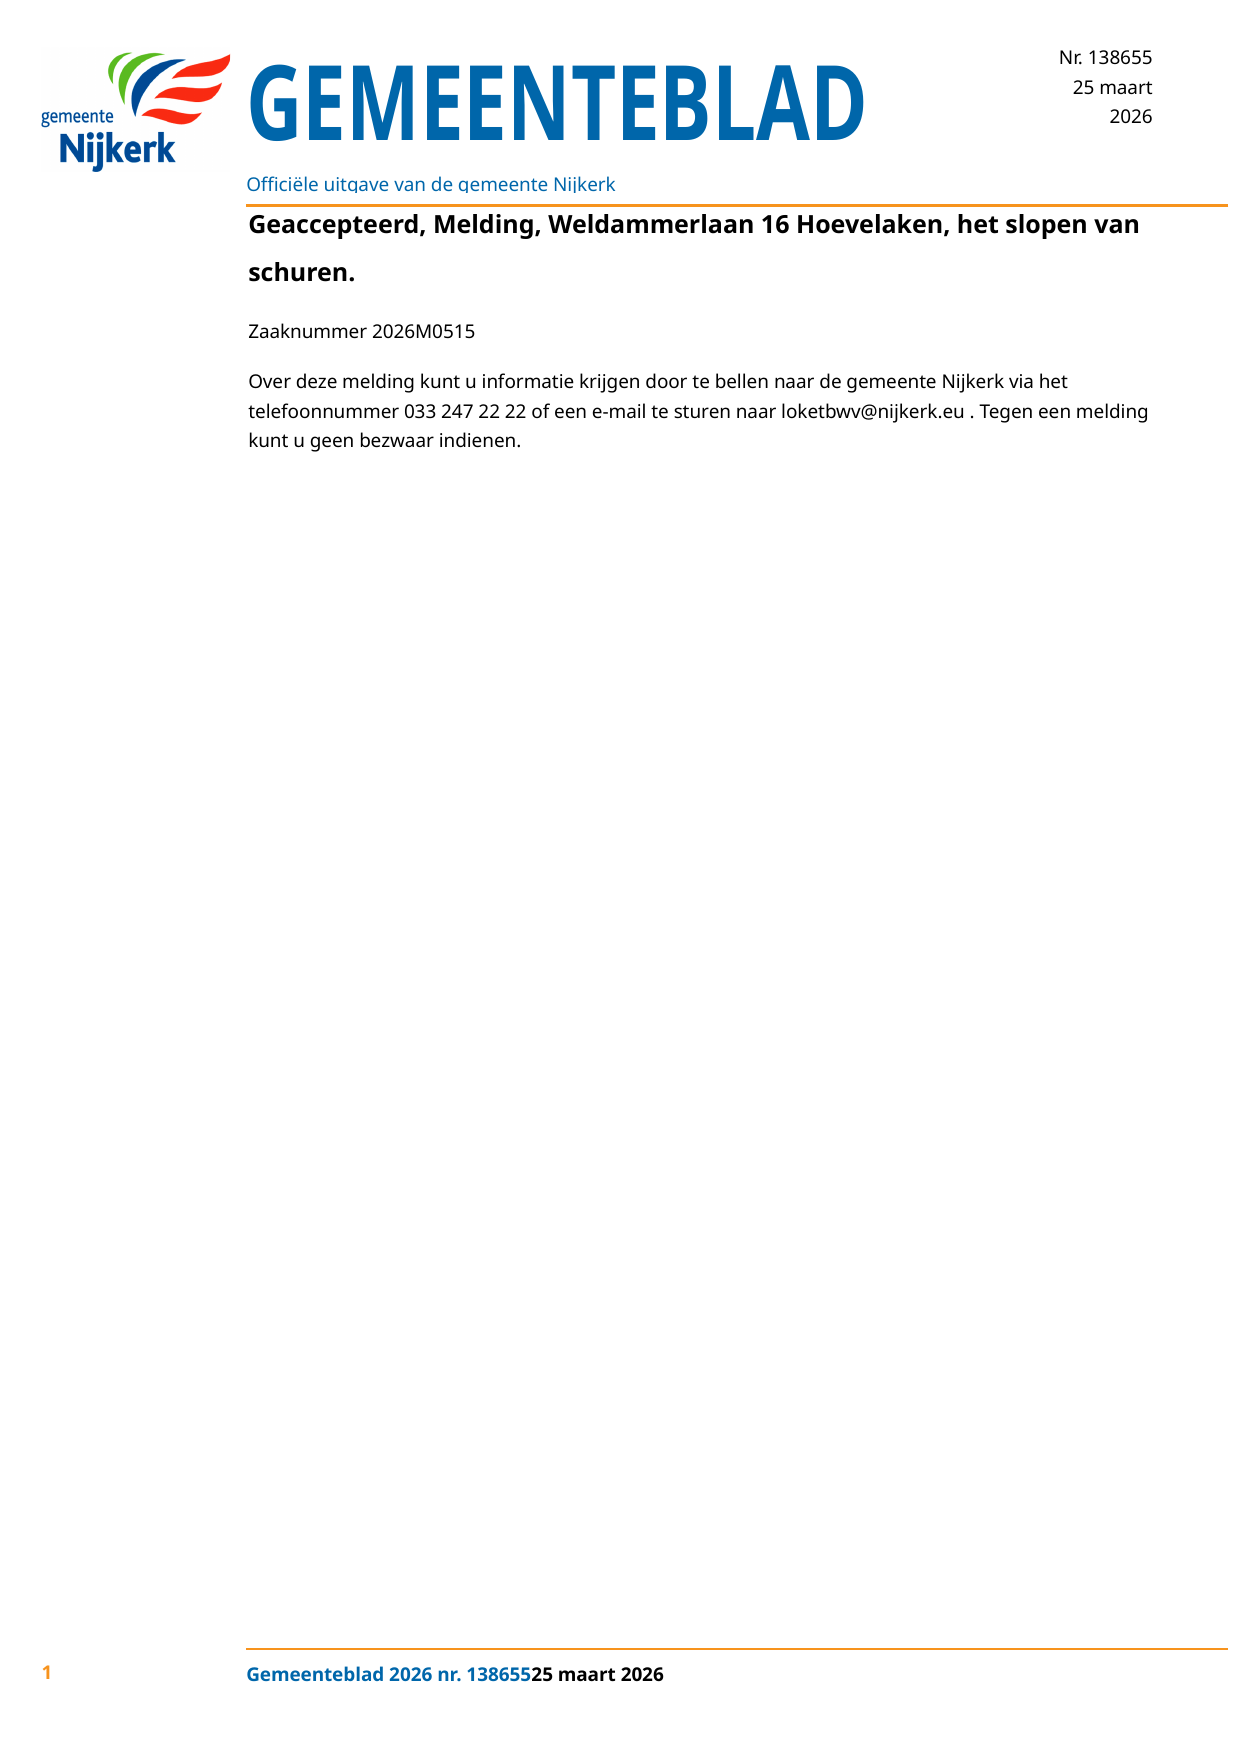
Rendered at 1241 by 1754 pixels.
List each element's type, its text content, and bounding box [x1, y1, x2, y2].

text Over deze melding kunt u informatie krijgen door te bellen naar de gemeente Nijkerk via het telefoonnummer 033 247 22 22 of een e-mail te sturen naar loketbwv@nijkerk.eu . Tegen een melding kunt u geen bezwaar indienen. [248, 368, 1152, 453]
text Geaccepteerd, Melding, Weldammerlaan 16 Hoevelaken, het slopen van schuren. [248, 207, 1152, 288]
text Zaaknummer 2026M0515 [248, 318, 1152, 344]
picture [41, 47, 231, 172]
